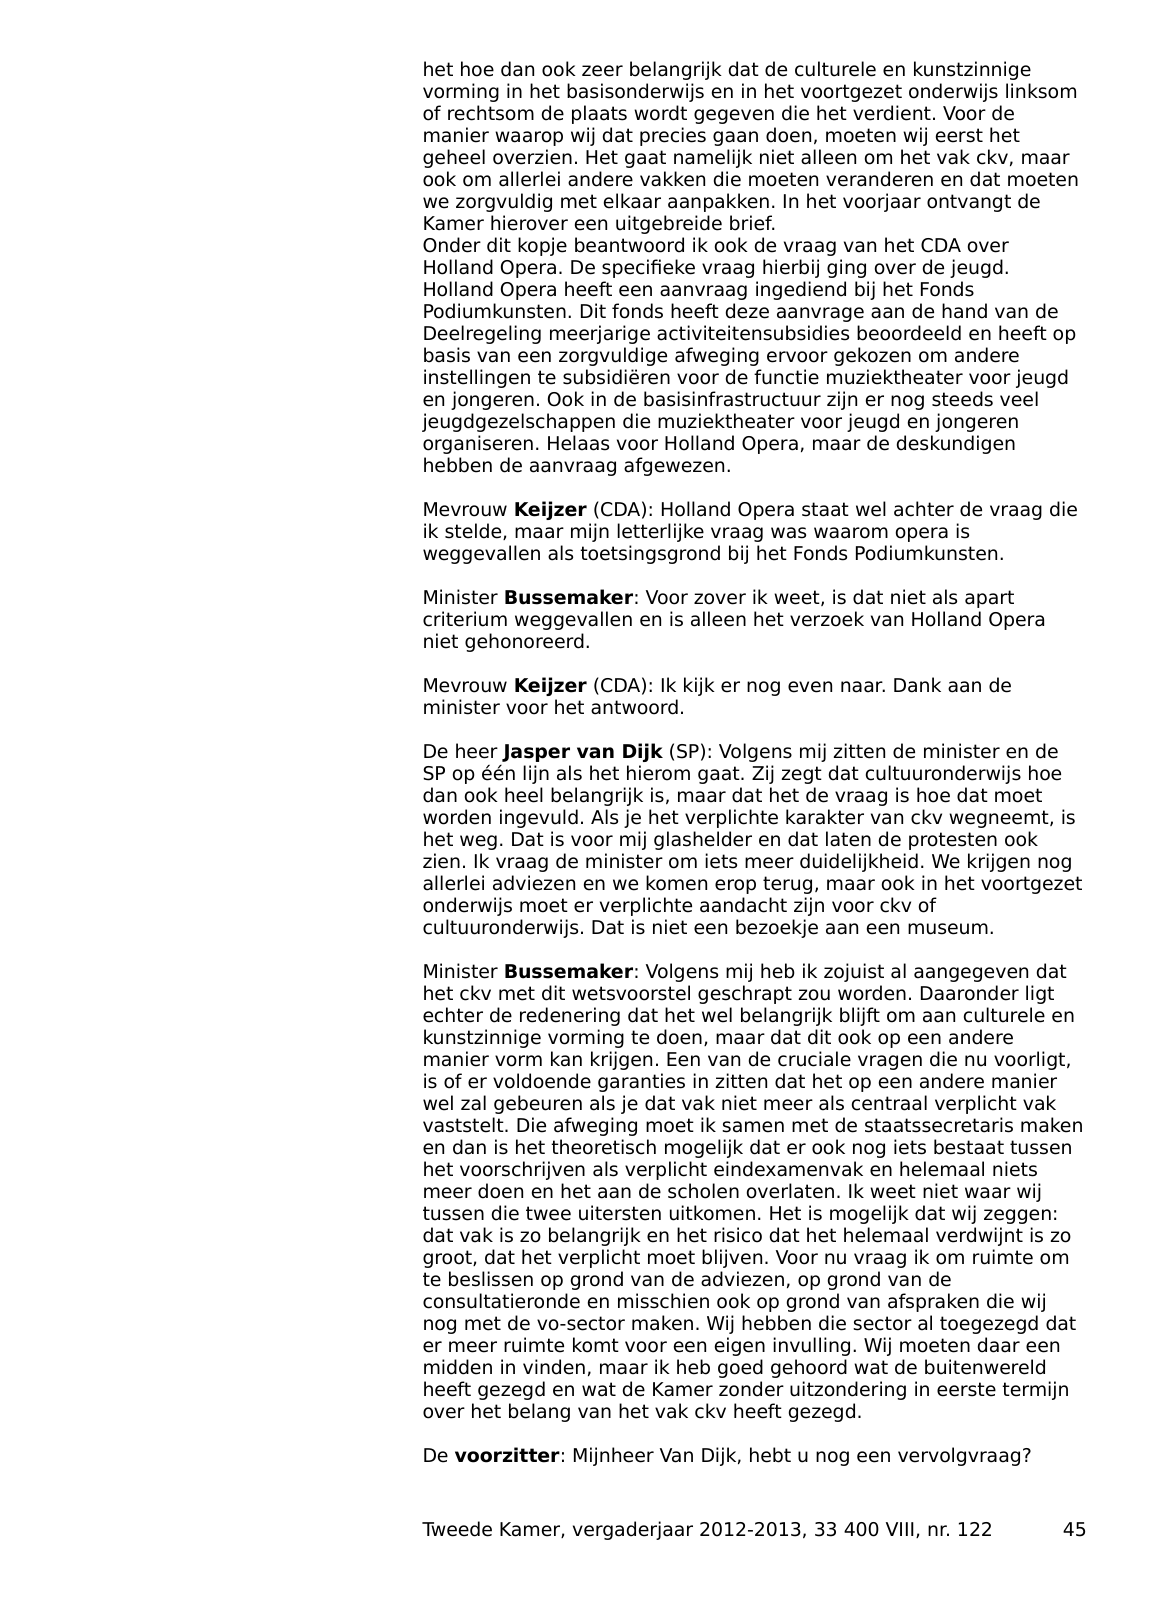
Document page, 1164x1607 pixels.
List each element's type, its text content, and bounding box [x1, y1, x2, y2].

text het hoe dan ook zeer belangrijk dat de culturele en kunstzinnige vorming in het basisonderwijs en in het voortgezet onderwijs linksom of rechtsom de plaats wordt gegeven die het verdient. Voor de manier waarop wij dat precies gaan doen, moeten wij eerst het geheel overzien. Het gaat namelijk niet alleen om het vak ckv, maar ook om allerlei andere vakken die moeten veranderen en dat moeten we zorgvuldig met elkaar aanpakken. In het voorjaar ontvangt de Kamer hierover een uitgebreide brief. [422, 59, 1087, 235]
text Onder dit kopje beantwoord ik ook de vraag van het CDA over Holland Opera. De specifieke vraag hierbij ging over de jeugd. Holland Opera heeft een aanvraag ingediend bij het Fonds Podiumkunsten. Dit fonds heeft deze aanvrage aan de hand van de Deelregeling meerjarige activiteitensubsidies beoordeeld en heeft op basis van een zorgvuldige afweging ervoor gekozen om andere instellingen te subsidiëren voor de functie muziektheater voor jeugd en jongeren. Ook in de basisinfrastructuur zijn er nog steeds veel jeugdgezelschappen die muziektheater voor jeugd en jongeren organiseren. Helaas voor Holland Opera, maar de deskundigen hebben de aanvraag afgewezen. [422, 235, 1087, 477]
text Minister Bussemaker: Volgens mij heb ik zojuist al aangegeven dat het ckv met dit wetsvoorstel geschrapt zou worden. Daaronder ligt echter de redenering dat het wel belangrijk blijft om aan culturele en kunstzinnige vorming te doen, maar dat dit ook op een andere manier vorm kan krijgen. Een van de cruciale vragen die nu voorligt, is of er voldoende garanties in zitten dat het op een andere manier wel zal gebeuren als je dat vak niet meer als centraal verplicht vak vaststelt. Die afweging moet ik samen met de staatssecretaris maken en dan is het theoretisch mogelijk dat er ook nog iets bestaat tussen het voorschrijven als verplicht eindexamenvak en helemaal niets meer doen en het aan de scholen overlaten. Ik weet niet waar wij tussen die twee uitersten uitkomen. Het is mogelijk dat wij zeggen: dat vak is zo belangrijk en het risico dat het helemaal verdwijnt is zo groot, dat het verplicht moet blijven. Voor nu vraag ik om ruimte om te beslissen op grond van de adviezen, op grond van de consultatieronde en misschien ook op grond van afspraken die wij nog met de vo-sector maken. Wij hebben die sector al toegezegd dat er meer ruimte komt voor een eigen invulling. Wij moeten daar een midden in vinden, maar ik heb goed gehoord wat de buitenwereld heeft gezegd en wat de Kamer zonder uitzondering in eerste termijn over het belang van het vak ckv heeft gezegd. [422, 961, 1087, 1423]
text Minister Bussemaker: Voor zover ik weet, is dat niet als apart criterium weggevallen en is alleen het verzoek van Holland Opera niet gehonoreerd. [422, 587, 1087, 653]
text Mevrouw Keijzer (CDA): Holland Opera staat wel achter de vraag die ik stelde, maar mijn letterlijke vraag was waarom opera is weggevallen als toetsingsgrond bij het Fonds Podiumkunsten. [422, 499, 1087, 565]
text Mevrouw Keijzer (CDA): Ik kijk er nog even naar. Dank aan de minister voor het antwoord. [422, 675, 1087, 719]
text De voorzitter: Mijnheer Van Dijk, hebt u nog een vervolgvraag? [422, 1445, 1087, 1467]
text De heer Jasper van Dijk (SP): Volgens mij zitten de minister en de SP op één lijn als het hierom gaat. Zij zegt dat cultuuronderwijs hoe dan ook heel belangrijk is, maar dat het de vraag is hoe dat moet worden ingevuld. Als je het verplichte karakter van ckv wegneemt, is het weg. Dat is voor mij glashelder en dat laten de protesten ook zien. Ik vraag de minister om iets meer duidelijkheid. We krijgen nog allerlei adviezen en we komen erop terug, maar ook in het voortgezet onderwijs moet er verplichte aandacht zijn voor ckv of cultuuronderwijs. Dat is niet een bezoekje aan een museum. [422, 741, 1087, 939]
